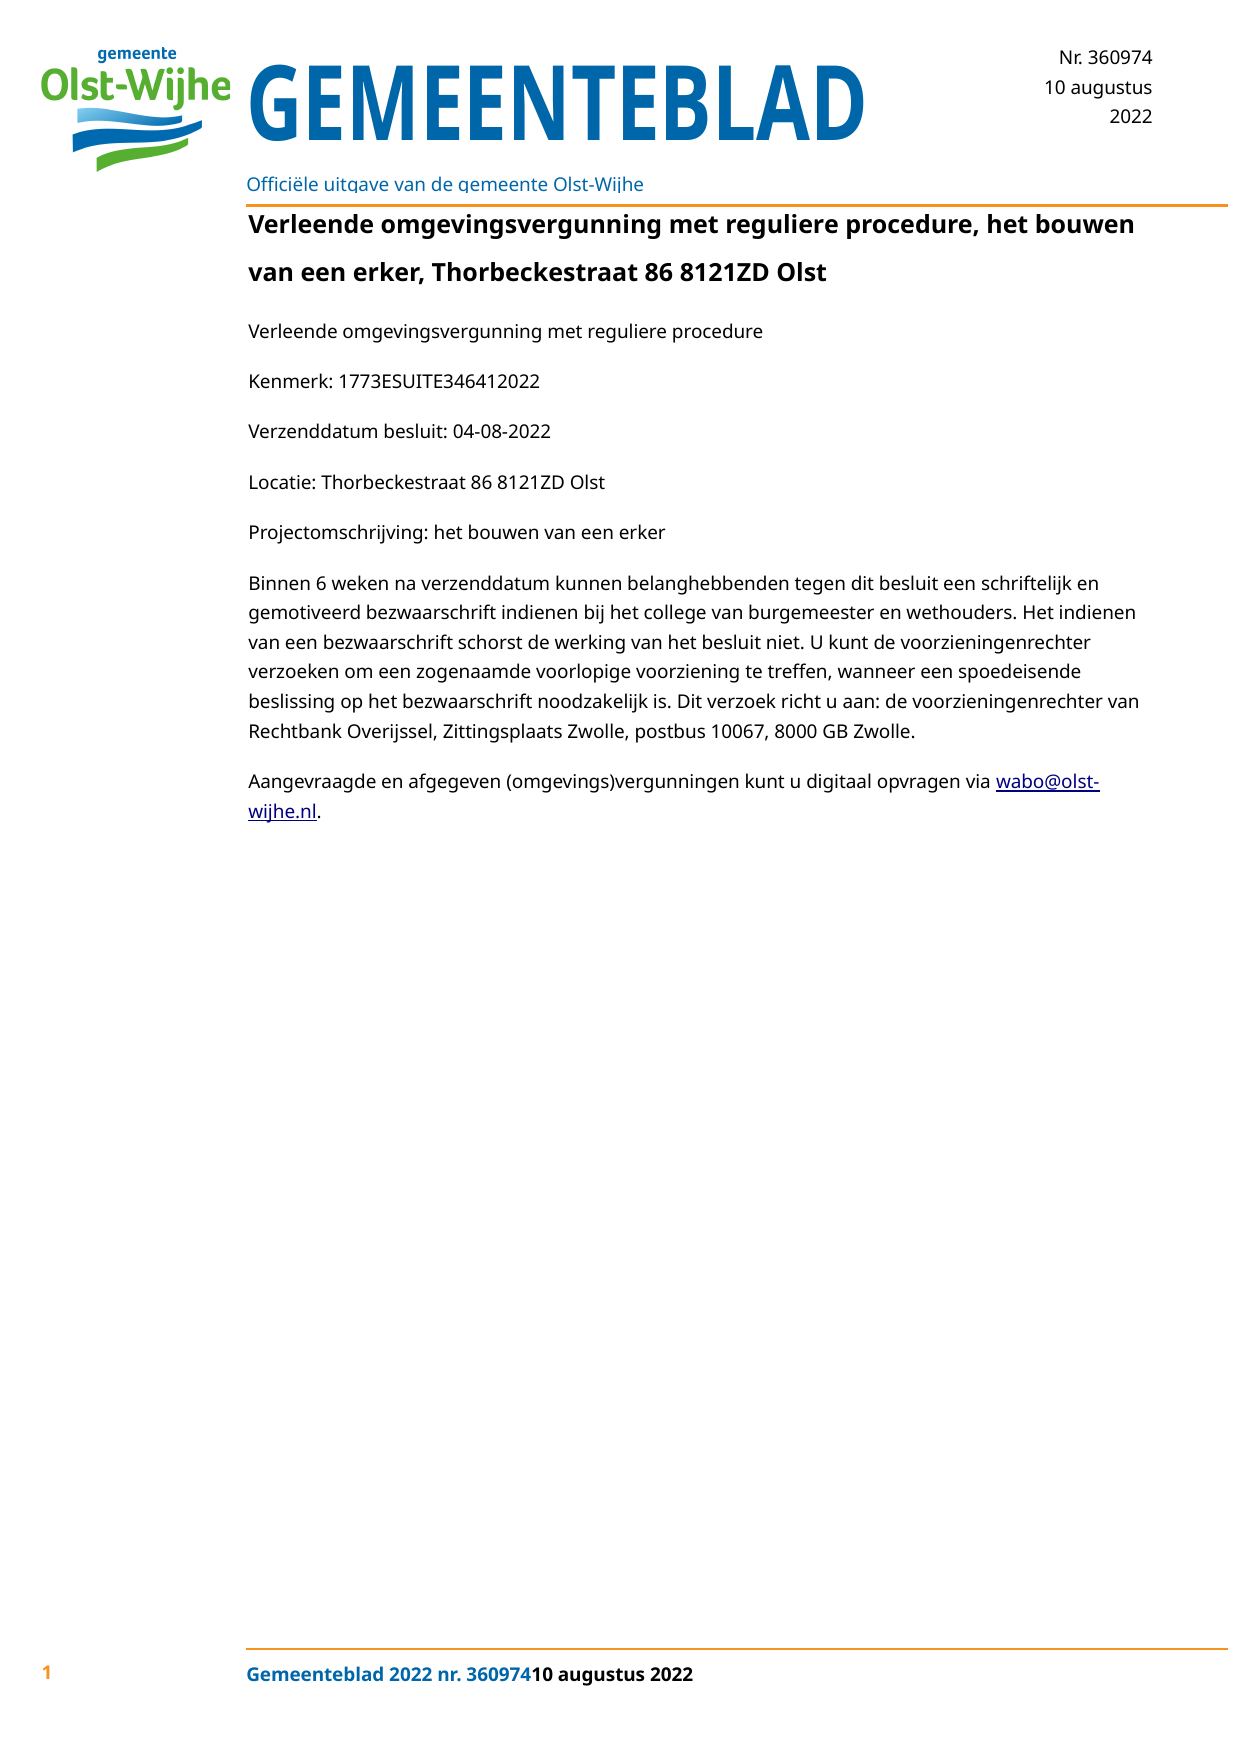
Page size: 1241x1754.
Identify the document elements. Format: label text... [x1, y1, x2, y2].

text Projectomschrijving: het bouwen van een erker [248, 519, 1152, 545]
text Binnen 6 weken na verzenddatum kunnen belanghebbenden tegen dit besluit een schriftelijk en gemotiveerd bezwaarschrift indienen bij het college van burgemeester en wethouders. Het indienen van een bezwaarschrift schorst de werking van het besluit niet. U kunt de voorzieningenrechter verzoeken om een zogenaamde voorlopige voorziening te treffen, wanneer een spoedeisende beslissing op het bezwaarschrift noodzakelijk is. Dit verzoek richt u aan: de voorzieningenrechter van Rechtbank Overijssel, Zittingsplaats Zwolle, postbus 10067, 8000 GB Zwolle. [248, 570, 1152, 744]
text Verleende omgevingsvergunning met reguliere procedure, het bouwen van een erker, Thorbeckestraat 86 8121ZD Olst [248, 207, 1152, 288]
text Kenmerk: 1773ESUITE346412022 [248, 368, 1152, 394]
text Verzenddatum besluit: 04-08-2022 [248, 419, 1152, 444]
text Aangevraagde en afgegeven (omgevings)vergunningen kunt u digitaal opvragen via wabo@olst-wijhe.nl. [248, 768, 1152, 824]
text Locatie: Thorbeckestraat 86 8121ZD Olst [248, 469, 1152, 495]
text Verleende omgevingsvergunning met reguliere procedure [248, 318, 1152, 344]
picture [41, 47, 231, 172]
